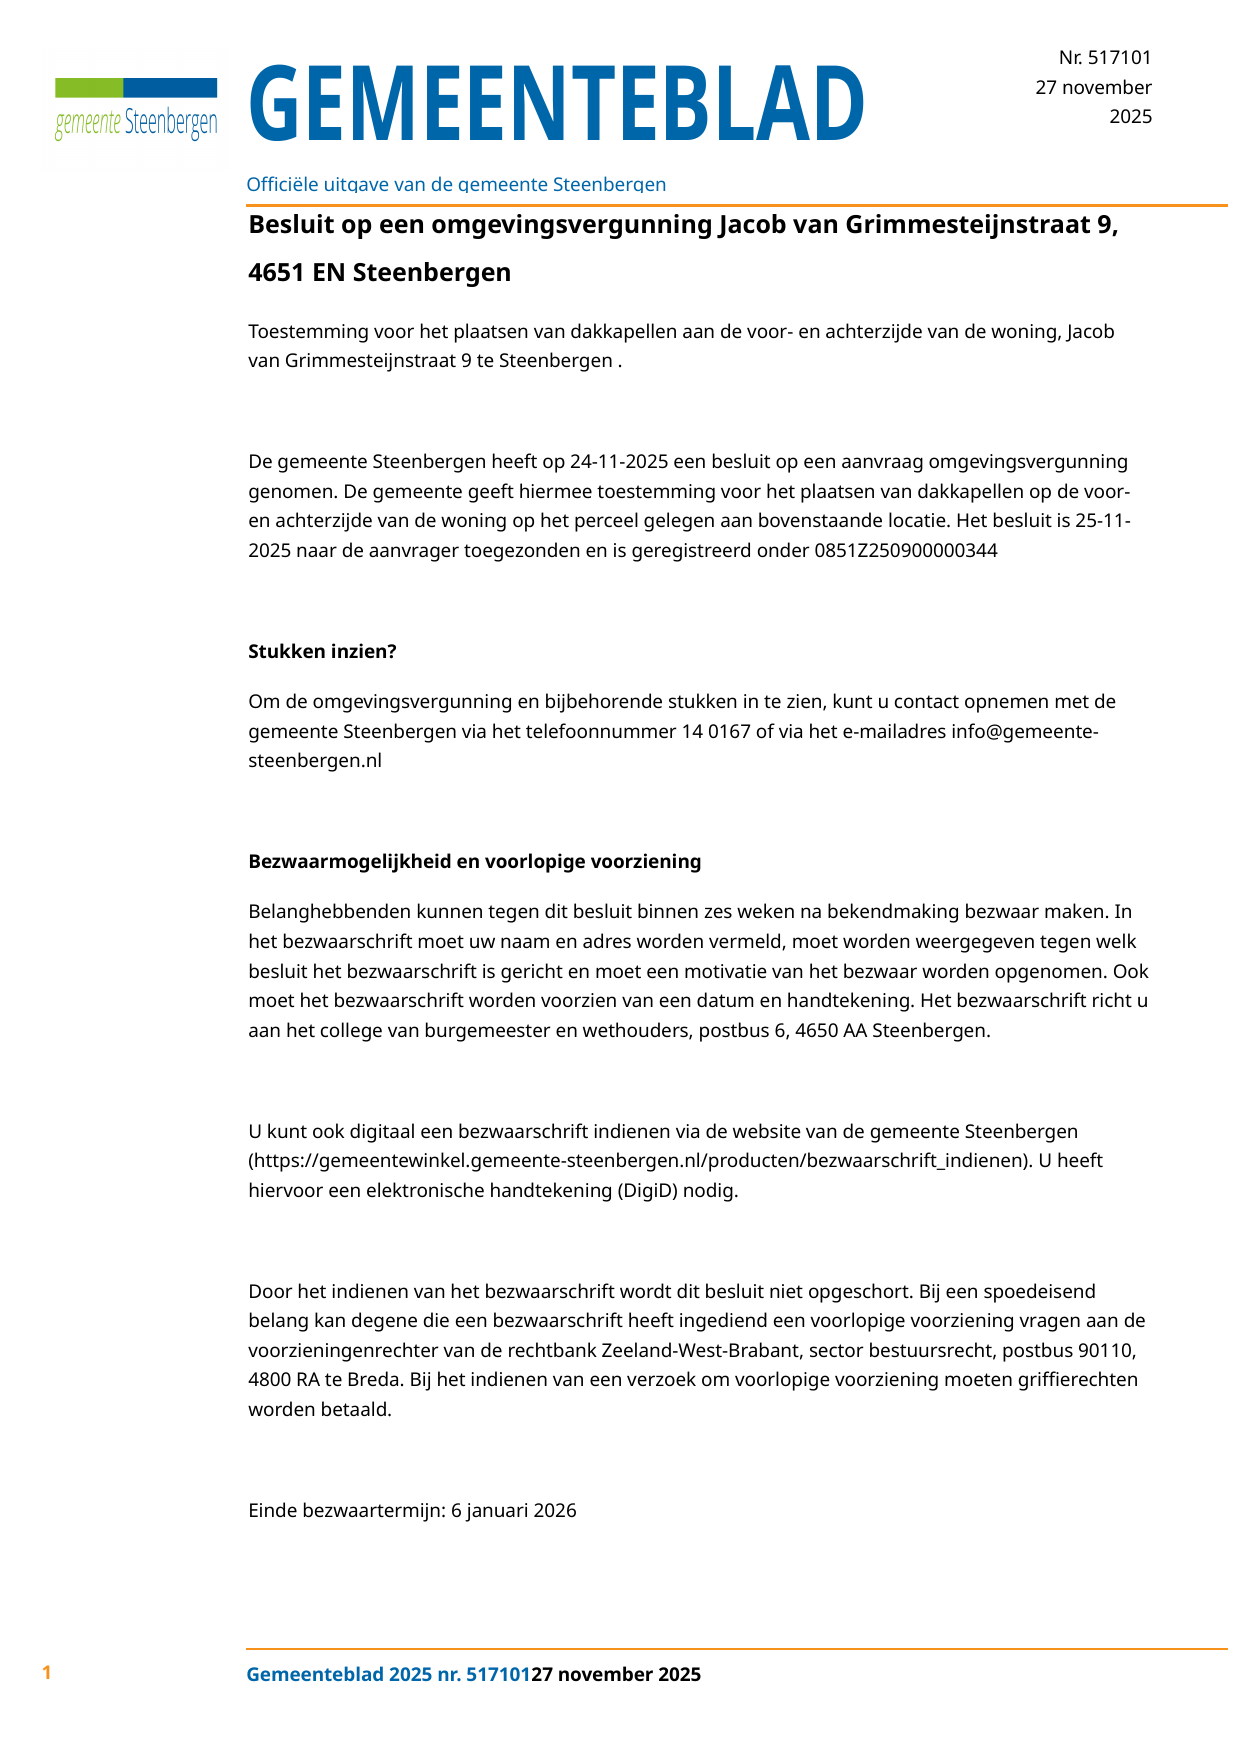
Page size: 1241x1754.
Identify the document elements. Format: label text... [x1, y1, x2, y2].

picture [41, 47, 231, 172]
text Belanghebbenden kunnen tegen dit besluit binnen zes weken na bekendmaking bezwaar maken. In het bezwaarschrift moet uw naam en adres worden vermeld, moet worden weergegeven tegen welk besluit het bezwaarschrift is gericht en moet een motivatie van het bezwaar worden opgenomen. Ook moet het bezwaarschrift worden voorzien van een datum en handtekening. Het bezwaarschrift richt u aan het college van burgemeester en wethouders, postbus 6, 4650 AA Steenbergen. [248, 899, 1152, 1043]
text Toestemming voor het plaatsen van dakkapellen aan de voor- en achterzijde van de woning, Jacob van Grimmesteijnstraat 9 te Steenbergen . [248, 318, 1152, 373]
text Om de omgevingsvergunning en bijbehorende stukken in te zien, kunt u contact opnemen met de gemeente Steenbergen via het telefoonnummer 14 0167 of via het e-mailadres info@gemeente-steenbergen.nl [248, 688, 1152, 773]
text Stukken inzien? [248, 638, 1152, 664]
text Einde bezwaartermijn: 6 januari 2026 [248, 1497, 1152, 1523]
text Besluit op een omgevingsvergunning Jacob van Grimmesteijnstraat 9, 4651 EN Steenbergen [248, 207, 1152, 288]
text Door het indienen van het bezwaarschrift wordt dit besluit niet opgeschort. Bij een spoedeisend belang kan degene die een bezwaarschrift heeft ingediend een voorlopige voorziening vragen aan de voorzieningenrechter van de rechtbank Zeeland-West-Brabant, sector bestuursrecht, postbus 90110, 4800 RA te Breda. Bij het indienen van een verzoek om voorlopige voorziening moeten griffierechten worden betaald. [248, 1278, 1152, 1422]
text U kunt ook digitaal een bezwaarschrift indienen via de website van de gemeente Steenbergen (https://gemeentewinkel.gemeente-steenbergen.nl/producten/bezwaarschrift_indienen). U heeft hiervoor een elektronische handtekening (DigiD) nodig. [248, 1118, 1152, 1203]
text De gemeente Steenbergen heeft op 24-11-2025 een besluit op een aanvraag omgevingsvergunning genomen. De gemeente geeft hiermee toestemming voor het plaatsen van dakkapellen op de voor- en achterzijde van de woning op het perceel gelegen aan bovenstaande locatie. Het besluit is 25-11-2025 naar de aanvrager toegezonden en is geregistreerd onder 0851Z250900000344 [248, 448, 1152, 563]
text Bezwaarmogelijkheid en voorlopige voorziening [248, 848, 1152, 874]
